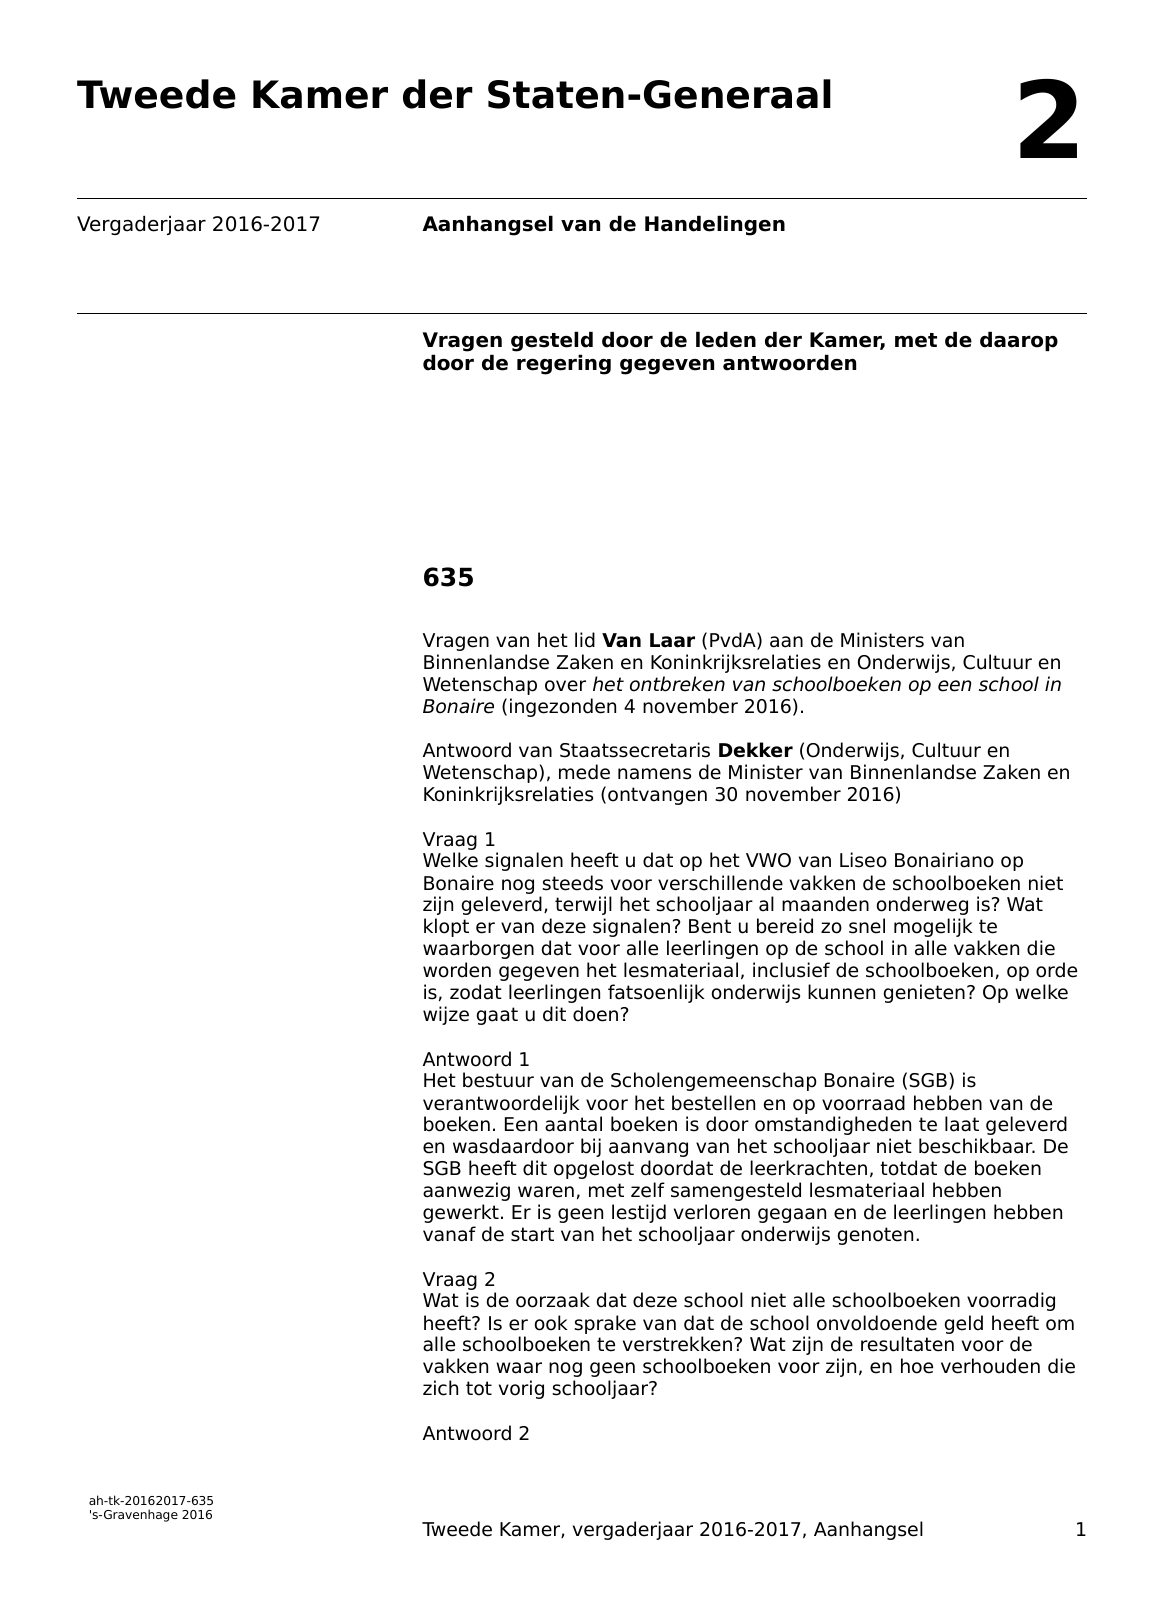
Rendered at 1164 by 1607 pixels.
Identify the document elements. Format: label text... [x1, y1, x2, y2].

table_cell [77, 314, 422, 375]
text ah-tk-20162017-635 [88, 1494, 323, 1508]
text Vraag 2 [422, 1268, 1087, 1290]
table_header Tweede Kamer der Staten-Generaal [77, 59, 886, 198]
text Vraag 1 [422, 828, 1087, 850]
text Vragen van het lid Van Laar (PvdA) aan de Ministers van Binnenlandse Zaken en Koninkrijksrelaties en Onderwijs, Cultuur en Wetenschap over het ontbreken van schoolboeken op een school in Bonaire (ingezonden 4 november 2016). [422, 630, 1087, 718]
text Antwoord van Staatssecretaris Dekker (Onderwijs, Cultuur en Wetenschap), mede namens de Minister van Binnenlandse Zaken en Koninkrijksrelaties (ontvangen 30 november 2016) [422, 740, 1087, 806]
text 635 [422, 563, 1087, 592]
text Wat is de oorzaak dat deze school niet alle schoolboeken voorradig heeft? Is er ook sprake van dat de school onvoldoende geld heeft om alle schoolboeken te verstrekken? Wat zijn de resultaten voor de vakken waar nog geen schoolboeken voor zijn, en hoe verhouden die zich tot vorig schooljaar? [422, 1290, 1087, 1400]
text Antwoord 2 [422, 1422, 1087, 1444]
table_cell Aanhangsel van de Handelingen [422, 199, 1087, 313]
table_cell Vergaderjaar 2016-2017 [77, 199, 422, 313]
table_header 2 [886, 59, 1087, 198]
text Antwoord 1 [422, 1048, 1087, 1070]
text 's-Gravenhage 2016 [88, 1508, 323, 1522]
text Het bestuur van de Scholengemeenschap Bonaire (SGB) is verantwoordelijk voor het bestellen en op voorraad hebben van de boeken. Een aantal boeken is door omstandigheden te laat geleverd en wasdaardoor bij aanvang van het schooljaar niet beschikbaar. De SGB heeft dit opgelost doordat de leerkrachten, totdat de boeken aanwezig waren, met zelf samengesteld lesmateriaal hebben gewerkt. Er is geen lestijd verloren gegaan en de leerlingen hebben vanaf de start van het schooljaar onderwijs genoten. [422, 1070, 1087, 1246]
table_cell Vragen gesteld door de leden der Kamer, met de daarop door de regering gegeven antwoorden [422, 314, 1087, 375]
text Welke signalen heeft u dat op het VWO van Liseo Bonairiano op Bonaire nog steeds voor verschillende vakken de schoolboeken niet zijn geleverd, terwijl het schooljaar al maanden onderweg is? Wat klopt er van deze signalen? Bent u bereid zo snel mogelijk te waarborgen dat voor alle leerlingen op de school in alle vakken die worden gegeven het lesmateriaal, inclusief de schoolboeken, op orde is, zodat leerlingen fatsoenlijk onderwijs kunnen genieten? Op welke wijze gaat u dit doen? [422, 850, 1087, 1026]
